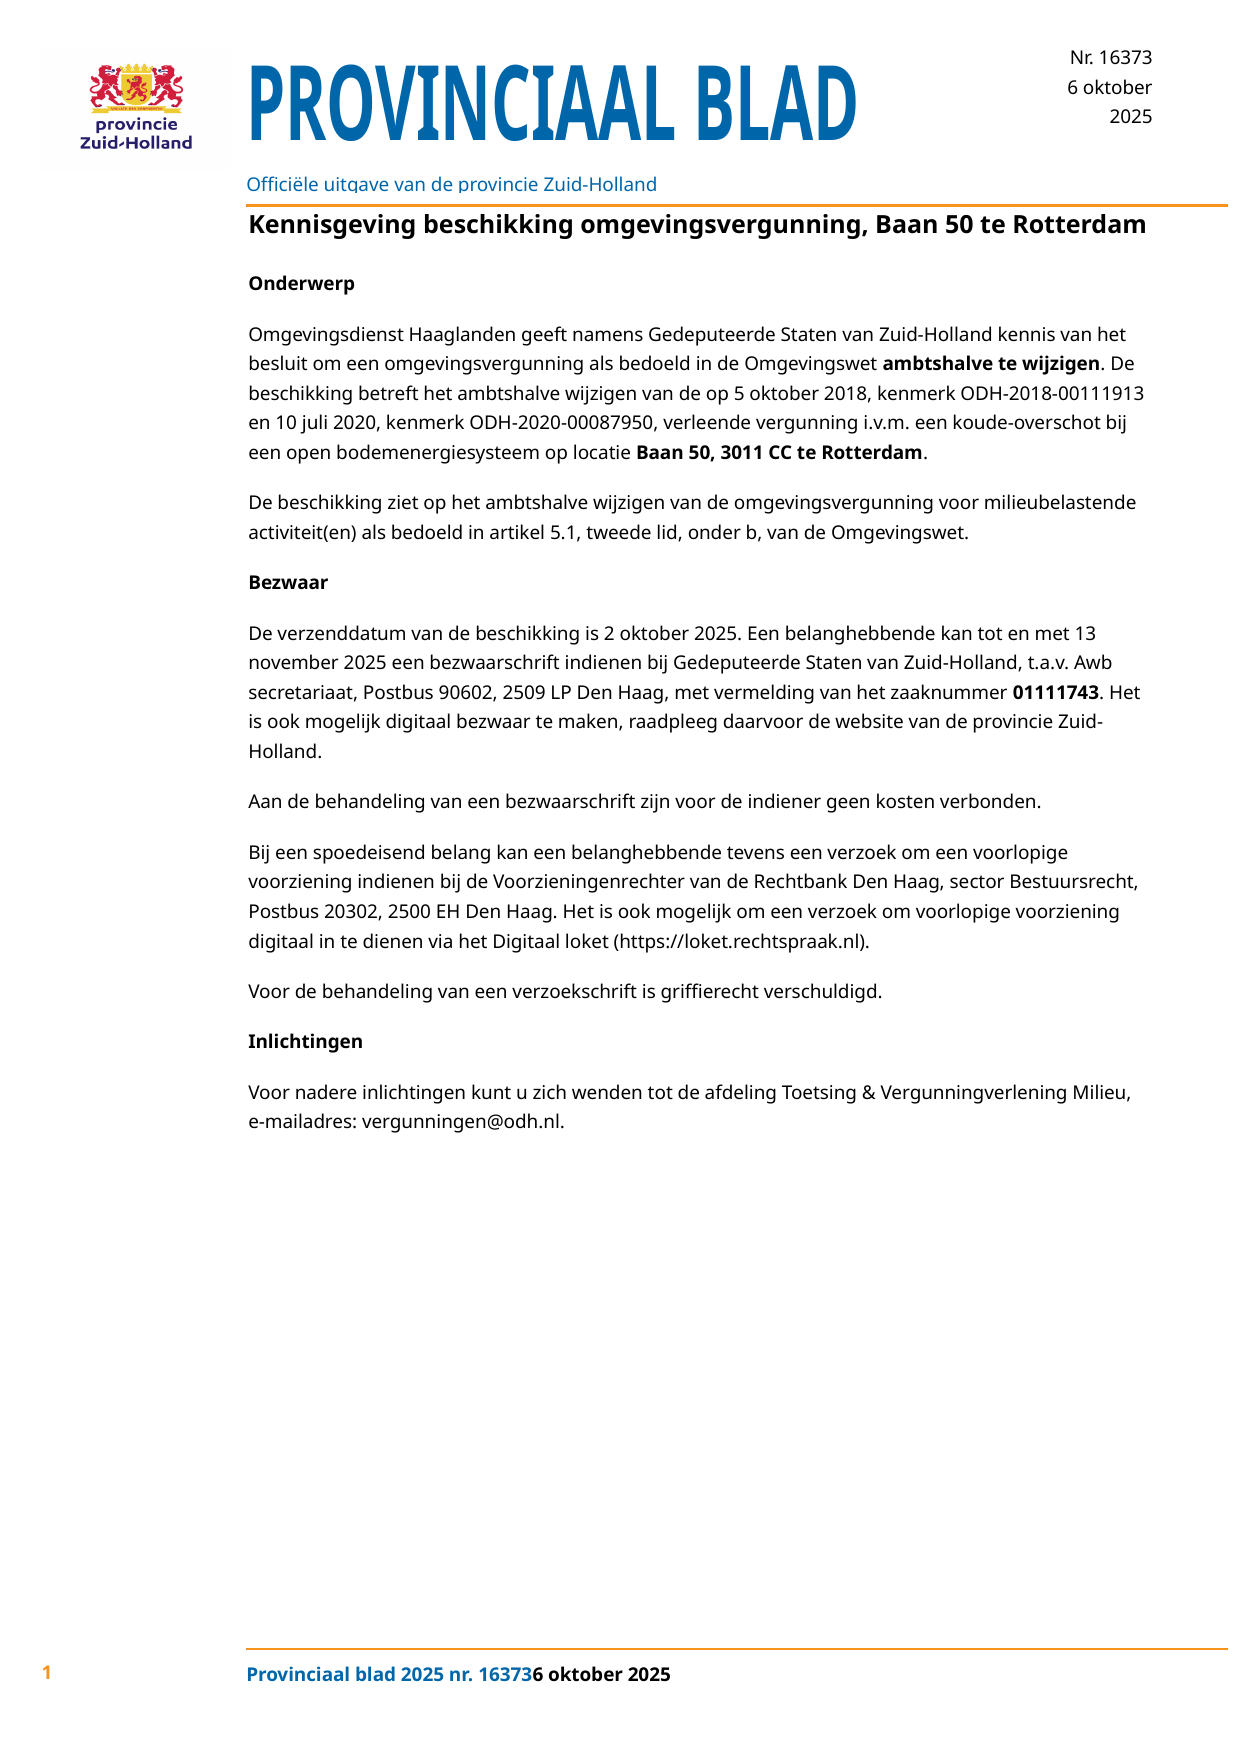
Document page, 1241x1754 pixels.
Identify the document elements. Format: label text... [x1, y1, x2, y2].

text De verzenddatum van de beschikking is 2 oktober 2025. Een belanghebbende kan tot en met 13 november 2025 een bezwaarschrift indienen bij Gedeputeerde Staten van Zuid-Holland, t.a.v. Awb secretariaat, Postbus 90602, 2509 LP Den Haag, met vermelding van het zaaknummer 01111743. Het is ook mogelijk digitaal bezwaar te maken, raadpleeg daarvoor de website van de provincie Zuid-Holland. [248, 620, 1152, 764]
text Bij een spoedeisend belang kan een belanghebbende tevens een verzoek om een voorlopige voorziening indienen bij de Voorzieningenrechter van de Rechtbank Den Haag, sector Bestuursrecht, Postbus 20302, 2500 EH Den Haag. Het is ook mogelijk om een verzoek om voorlopige voorziening digitaal in te dienen via het Digitaal loket (https://loket.rechtspraak.nl). [248, 839, 1152, 953]
text De beschikking ziet op het ambtshalve wijzigen van de omgevingsvergunning voor milieubelastende activiteit(en) als bedoeld in artikel 5.1, tweede lid, onder b, van de Omgevingswet. [248, 489, 1152, 545]
text Voor de behandeling van een verzoekschrift is griffierecht verschuldigd. [248, 978, 1152, 1004]
text Omgevingsdienst Haaglanden geeft namens Gedeputeerde Staten van Zuid-Holland kennis van het besluit om een omgevingsvergunning als bedoeld in de Omgevingswet ambtshalve te wijzigen. De beschikking betreft het ambtshalve wijzigen van de op 5 oktober 2018, kenmerk ODH-2018-00111913 en 10 juli 2020, kenmerk ODH-2020-00087950, verleende vergunning i.v.m. een koude-overschot bij een open bodemenergiesysteem op locatie Baan 50, 3011 CC te Rotterdam. [248, 321, 1152, 465]
picture [41, 47, 231, 172]
text Kennisgeving beschikking omgevingsvergunning, Baan 50 te Rotterdam [248, 207, 1152, 241]
text Bezwaar [248, 569, 1152, 595]
text Aan de behandeling van een bezwaarschrift zijn voor de indiener geen kosten verbonden. [248, 789, 1152, 814]
text Inlichtingen [248, 1029, 1152, 1054]
text Voor nadere inlichtingen kunt u zich wenden tot de afdeling Toetsing & Vergunningverlening Milieu, e-mailadres: vergunningen@odh.nl. [248, 1079, 1152, 1134]
text Onderwerp [248, 270, 1152, 296]
